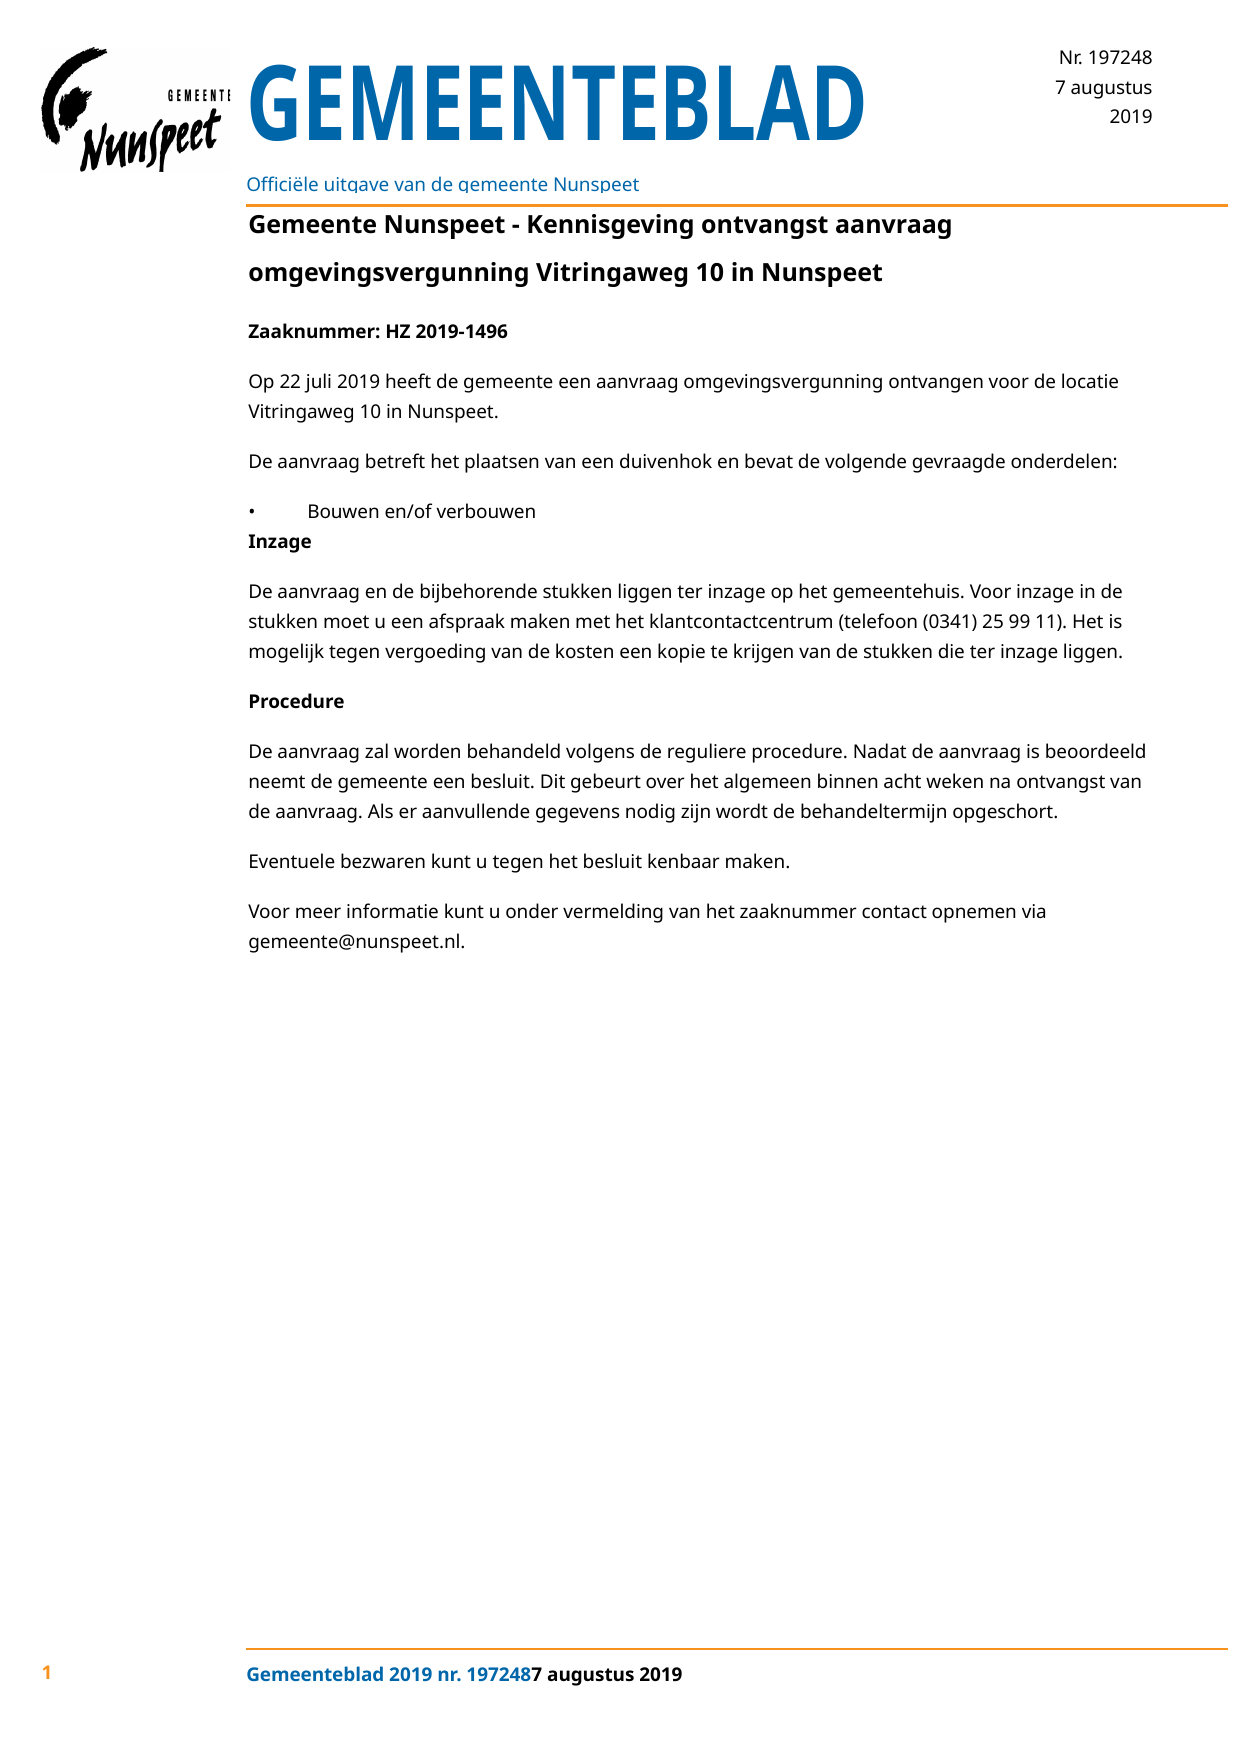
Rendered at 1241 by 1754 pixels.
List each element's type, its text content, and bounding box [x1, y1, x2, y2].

text Inzage [248, 528, 1152, 554]
picture [41, 47, 231, 172]
list Bouwen en/of verbouwen [248, 499, 1152, 524]
text Voor meer informatie kunt u onder vermelding van het zaaknummer contact opnemen via gemeente@nunspeet.nl. [248, 899, 1152, 954]
text Zaaknummer: HZ 2019-1496 [248, 318, 1152, 344]
text Eventuele bezwaren kunt u tegen het besluit kenbaar maken. [248, 848, 1152, 874]
text Gemeente Nunspeet - Kennisgeving ontvangst aanvraag omgevingsvergunning Vitringaweg 10 in Nunspeet [248, 207, 1152, 288]
text Procedure [248, 688, 1152, 714]
text Op 22 juli 2019 heeft de gemeente een aanvraag omgevingsvergunning ontvangen voor de locatie Vitringaweg 10 in Nunspeet. [248, 368, 1152, 424]
text De aanvraag betreft het plaatsen van een duivenhok en bevat de volgende gevraagde onderdelen: [248, 448, 1152, 474]
text De aanvraag zal worden behandeld volgens de reguliere procedure. Nadat de aanvraag is beoordeeld neemt de gemeente een besluit. Dit gebeurt over het algemeen binnen acht weken na ontvangst van de aanvraag. Als er aanvullende gegevens nodig zijn wordt de behandeltermijn opgeschort. [248, 739, 1152, 824]
text De aanvraag en de bijbehorende stukken liggen ter inzage op het gemeentehuis. Voor inzage in de stukken moet u een afspraak maken met het klantcontactcentrum (telefoon (0341) 25 99 11). Het is mogelijk tegen vergoeding van de kosten een kopie te krijgen van de stukken die ter inzage liggen. [248, 579, 1152, 664]
